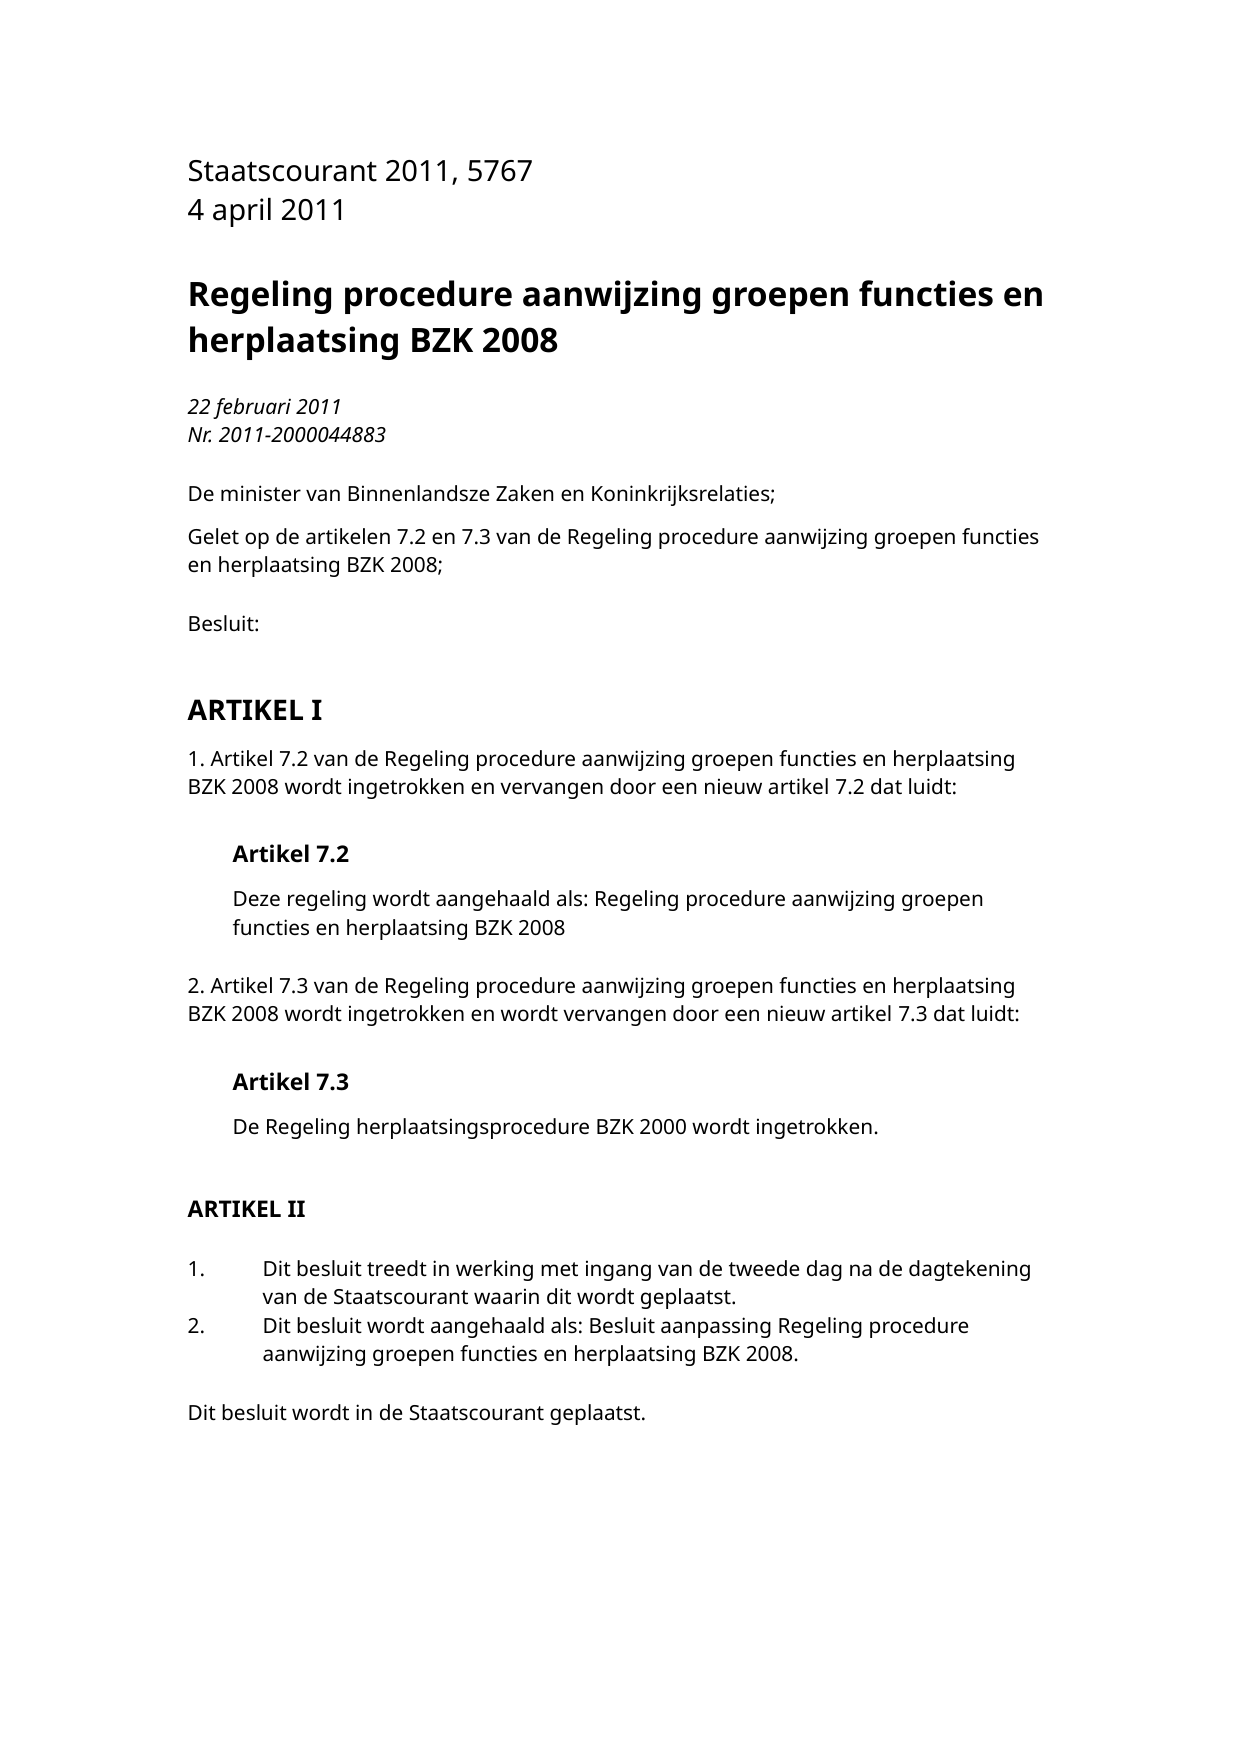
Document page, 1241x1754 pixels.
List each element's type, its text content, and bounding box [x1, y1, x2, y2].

text Gelet op de artikelen 7.2 en 7.3 van de Regeling procedure aanwijzing groepen functies en herplaatsing BZK 2008; [187, 522, 1053, 579]
text De Regeling herplaatsingsprocedure BZK 2000 wordt ingetrokken. [232, 1112, 1053, 1140]
text Nr. 2011-2000044883 [187, 420, 1053, 449]
text Staatscourant 2011, 5767 [187, 150, 1053, 190]
list Dit besluit wordt aangehaald als: Besluit aanpassing Regeling procedure aanwijzing groepen functies en herplaatsing BZK 2008. [187, 1311, 1053, 1368]
text 1. Artikel 7.2 van de Regeling procedure aanwijzing groepen functies en herplaatsing BZK 2008 wordt ingetrokken en vervangen door een nieuw artikel 7.2 dat luidt: [187, 744, 1053, 801]
text Besluit: [187, 609, 1053, 637]
subtitle Artikel 7.2 [232, 838, 1053, 869]
text De minister van Binnenlandsze Zaken en Koninkrijksrelaties; [187, 479, 1053, 507]
text 22 februari 2011 [187, 392, 1053, 420]
subtitle ARTIKEL II [187, 1193, 1053, 1224]
subtitle Artikel 7.3 [232, 1066, 1053, 1097]
subtitle Regeling procedure aanwijzing groepen functies en herplaatsing BZK 2008 [187, 271, 1053, 362]
text Dit besluit wordt in de Staatscourant geplaatst. [187, 1398, 1053, 1426]
text Deze regeling wordt aangehaald als: Regeling procedure aanwijzing groepen functies en herplaatsing BZK 2008 [232, 884, 1053, 941]
subtitle ARTIKEL I [187, 690, 1053, 729]
list Dit besluit treedt in werking met ingang van de tweede dag na de dagtekening van de Staatscourant waarin dit wordt geplaatst. [187, 1254, 1053, 1311]
text 4 april 2011 [187, 190, 1053, 229]
text 2. Artikel 7.3 van de Regeling procedure aanwijzing groepen functies en herplaatsing BZK 2008 wordt ingetrokken en wordt vervangen door een nieuw artikel 7.3 dat luidt: [187, 971, 1053, 1028]
